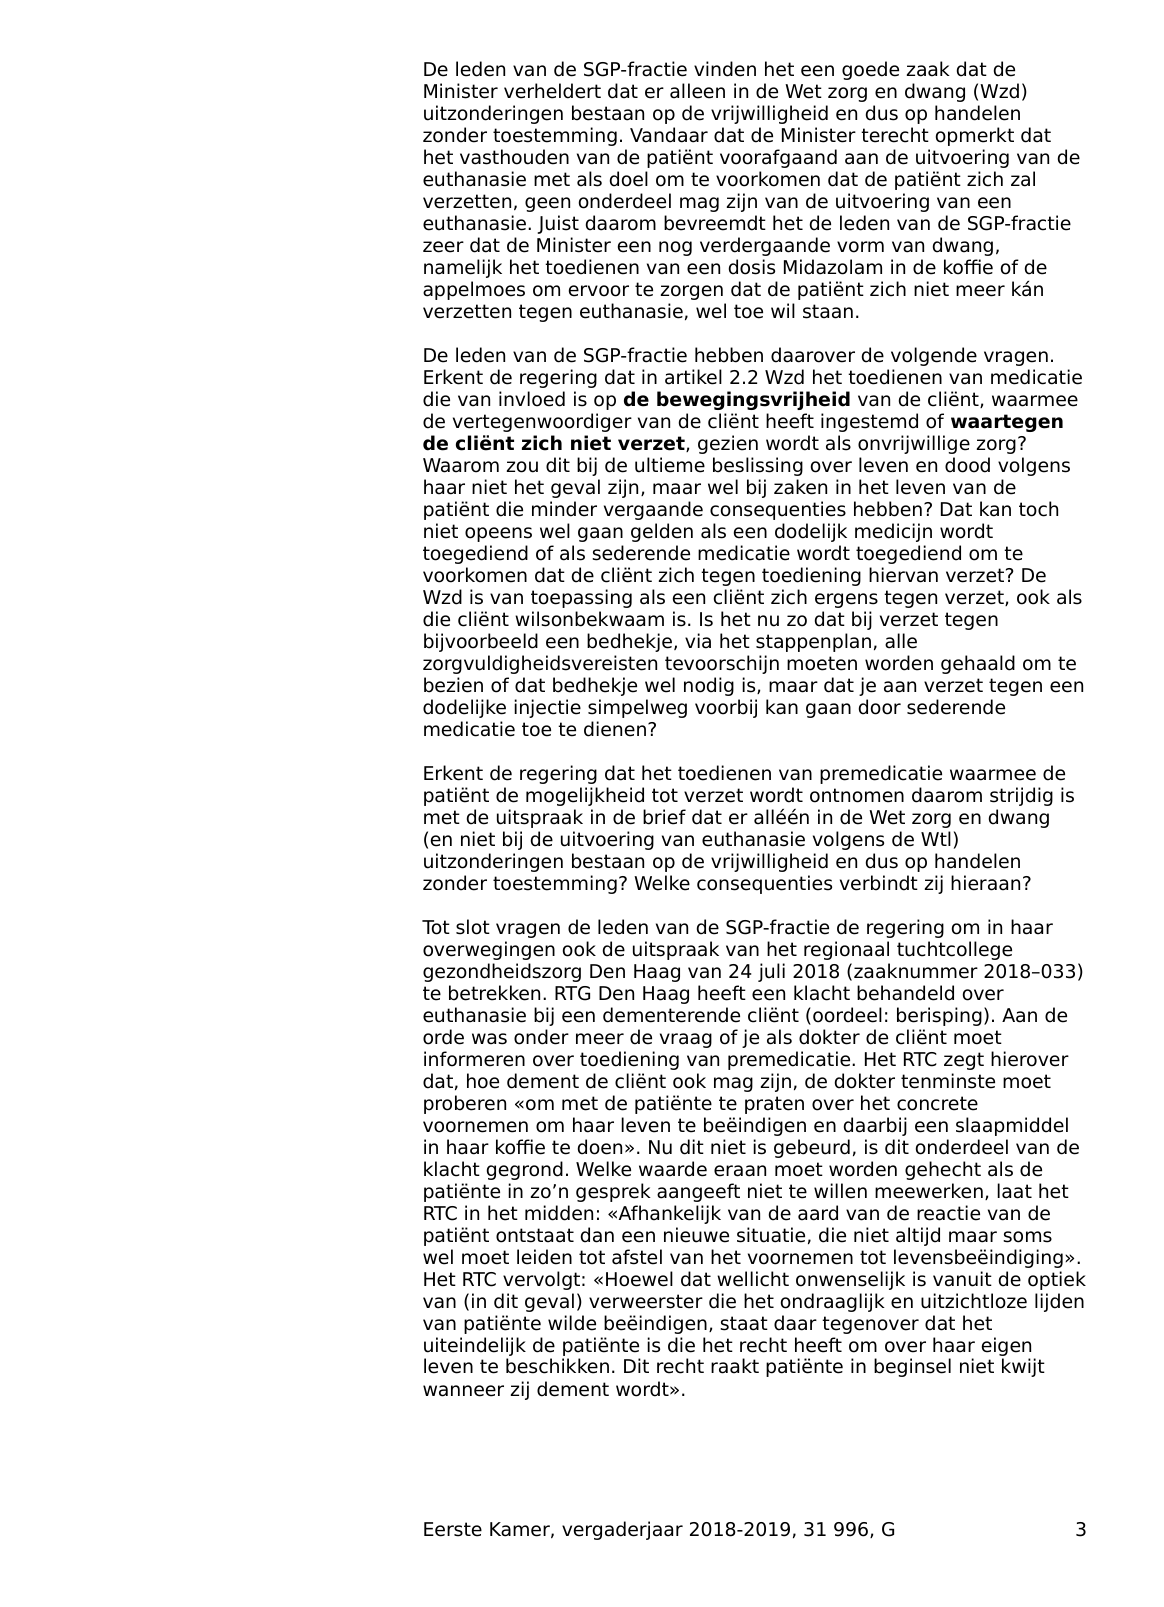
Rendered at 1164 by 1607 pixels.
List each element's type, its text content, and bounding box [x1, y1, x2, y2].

text De leden van de SGP-fractie vinden het een goede zaak dat de Minister verheldert dat er alleen in de Wet zorg en dwang (Wzd) uitzonderingen bestaan op de vrijwilligheid en dus op handelen zonder toestemming. Vandaar dat de Minister terecht opmerkt dat het vasthouden van de patiënt voorafgaand aan de uitvoering van de euthanasie met als doel om te voorkomen dat de patiënt zich zal verzetten, geen onderdeel mag zijn van de uitvoering van een euthanasie. Juist daarom bevreemdt het de leden van de SGP-fractie zeer dat de Minister een nog verdergaande vorm van dwang, namelijk het toedienen van een dosis Midazolam in de koffie of de appelmoes om ervoor te zorgen dat de patiënt zich niet meer kán verzetten tegen euthanasie, wel toe wil staan. [422, 59, 1087, 323]
text De leden van de SGP-fractie hebben daarover de volgende vragen. Erkent de regering dat in artikel 2.2 Wzd het toedienen van medicatie die van invloed is op de bewegingsvrijheid van de cliënt, waarmee de vertegenwoordiger van de cliënt heeft ingestemd of waartegen de cliënt zich niet verzet, gezien wordt als onvrijwillige zorg? Waarom zou dit bij de ultieme beslissing over leven en dood volgens haar niet het geval zijn, maar wel bij zaken in het leven van de patiënt die minder vergaande consequenties hebben? Dat kan toch niet opeens wel gaan gelden als een dodelijk medicijn wordt toegediend of als sederende medicatie wordt toegediend om te voorkomen dat de cliënt zich tegen toediening hiervan verzet? De Wzd is van toepassing als een cliënt zich ergens tegen verzet, ook als die cliënt wilsonbekwaam is. Is het nu zo dat bij verzet tegen bijvoorbeeld een bedhekje, via het stappenplan, alle zorgvuldigheidsvereisten tevoorschijn moeten worden gehaald om te bezien of dat bedhekje wel nodig is, maar dat je aan verzet tegen een dodelijke injectie simpelweg voorbij kan gaan door sederende medicatie toe te dienen? [422, 345, 1087, 741]
text Erkent de regering dat het toedienen van premedicatie waarmee de patiënt de mogelijkheid tot verzet wordt ontnomen daarom strijdig is met de uitspraak in de brief dat er alléén in de Wet zorg en dwang (en niet bij de uitvoering van euthanasie volgens de Wtl) uitzonderingen bestaan op de vrijwilligheid en dus op handelen zonder toestemming? Welke consequenties verbindt zij hieraan? [422, 763, 1087, 895]
text Tot slot vragen de leden van de SGP-fractie de regering om in haar overwegingen ook de uitspraak van het regionaal tuchtcollege gezondheidszorg Den Haag van 24 juli 2018 (zaaknummer 2018–033) te betrekken. RTG Den Haag heeft een klacht behandeld over euthanasie bij een dementerende cliënt (oordeel: berisping). Aan de orde was onder meer de vraag of je als dokter de cliënt moet informeren over toediening van premedicatie. Het RTC zegt hierover dat, hoe dement de cliënt ook mag zijn, de dokter tenminste moet proberen «om met de patiënte te praten over het concrete voornemen om haar leven te beëindigen en daarbij een slaapmiddel in haar koffie te doen». Nu dit niet is gebeurd, is dit onderdeel van de klacht gegrond. Welke waarde eraan moet worden gehecht als de patiënte in zo’n gesprek aangeeft niet te willen meewerken, laat het RTC in het midden: «Afhankelijk van de aard van de reactie van de patiënt ontstaat dan een nieuwe situatie, die niet altijd maar soms wel moet leiden tot afstel van het voornemen tot levensbeëindiging». Het RTC vervolgt: «Hoewel dat wellicht onwenselijk is vanuit de optiek van (in dit geval) verweerster die het ondraaglijk en uitzichtloze lijden van patiënte wilde beëindigen, staat daar tegenover dat het uiteindelijk de patiënte is die het recht heeft om over haar eigen leven te beschikken. Dit recht raakt patiënte in beginsel niet kwijt wanneer zij dement wordt». [422, 917, 1087, 1400]
